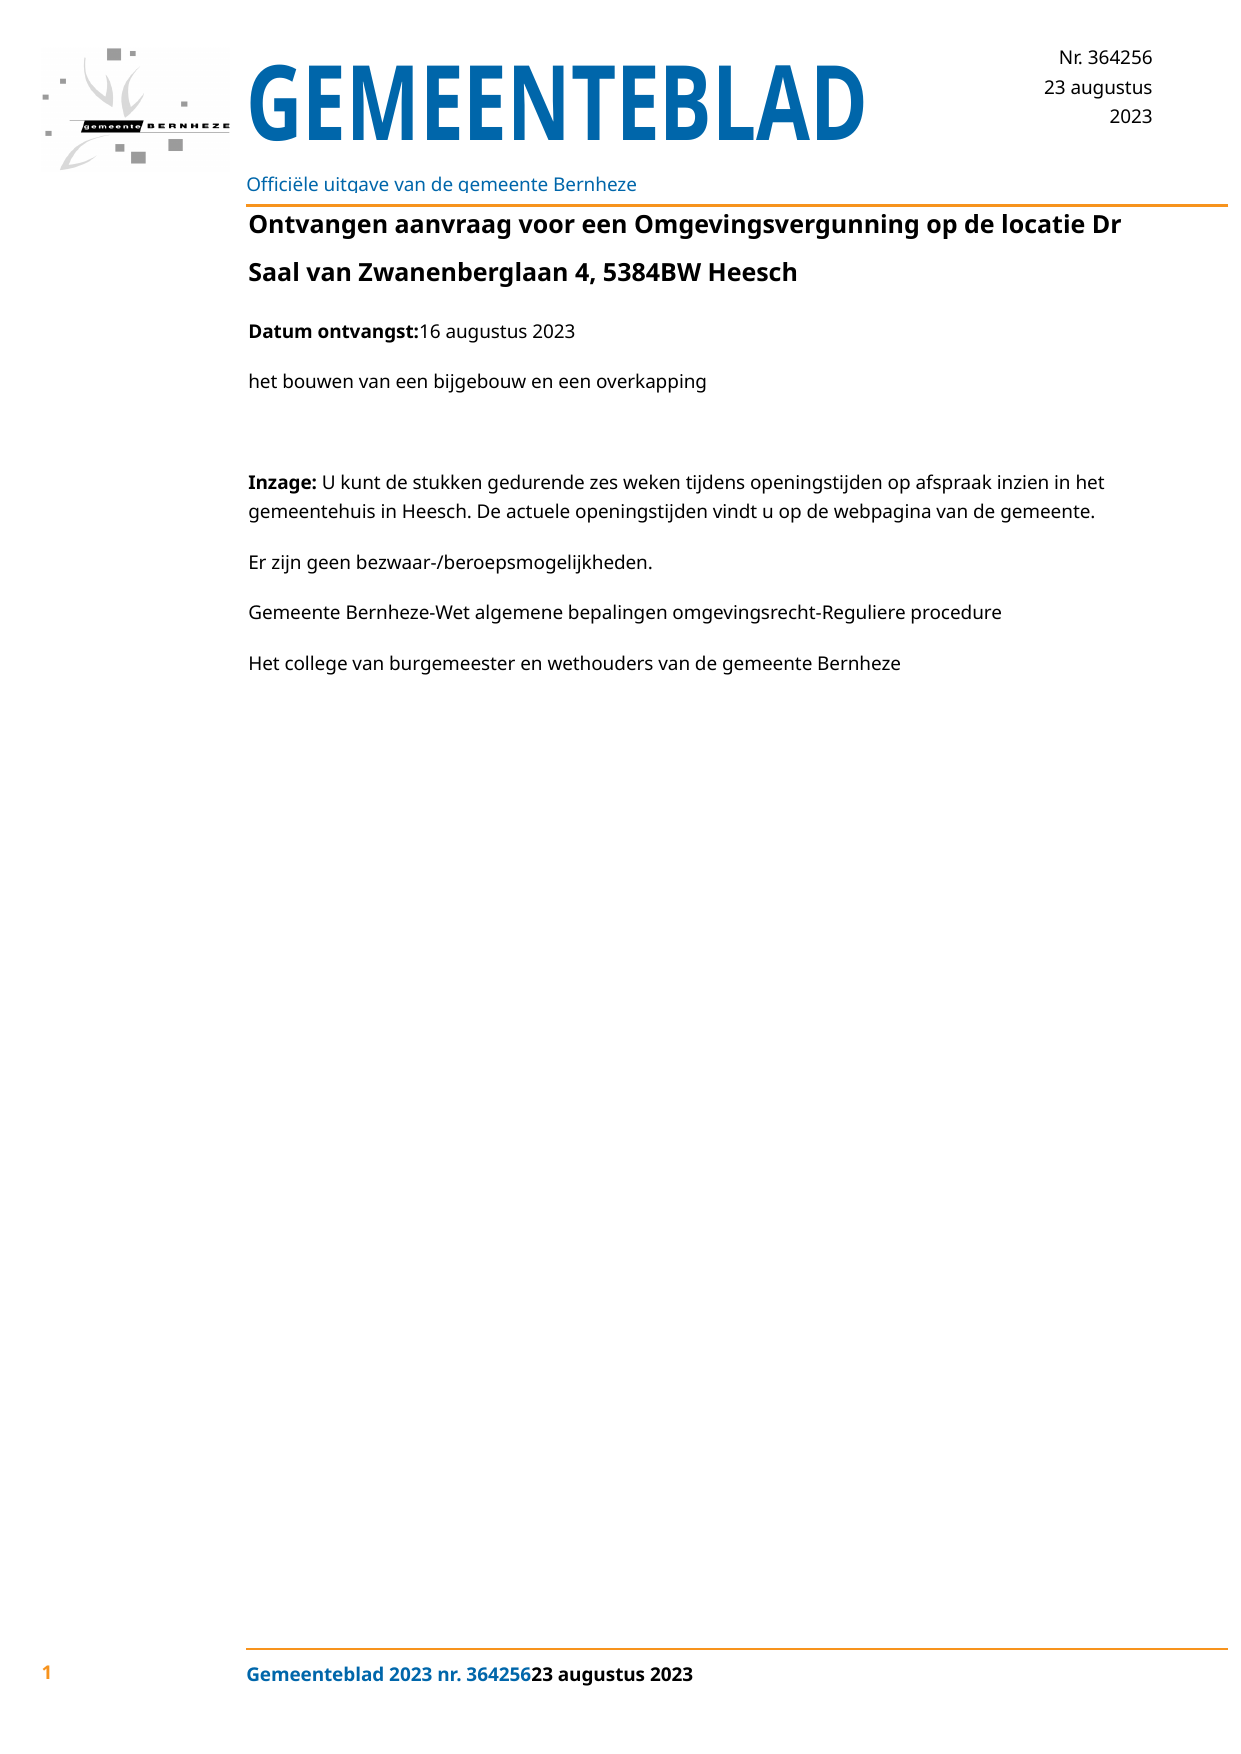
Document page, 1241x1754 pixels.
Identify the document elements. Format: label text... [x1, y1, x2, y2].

text het bouwen van een bijgebouw en een overkapping [248, 368, 1152, 394]
picture [41, 47, 231, 172]
text Datum ontvangst:16 augustus 2023 [248, 318, 1152, 344]
text Gemeente Bernheze-Wet algemene bepalingen omgevingsrecht-Reguliere procedure [248, 599, 1152, 625]
text Er zijn geen bezwaar-/beroepsmogelijkheden. [248, 549, 1152, 575]
text Ontvangen aanvraag voor een Omgevingsvergunning op de locatie Dr Saal van Zwanenberglaan 4, 5384BW Heesch [248, 207, 1152, 288]
text Inzage: U kunt de stukken gedurende zes weken tijdens openingstijden op afspraak inzien in het gemeentehuis in Heesch. De actuele openingstijden vindt u op de webpagina van de gemeente. [248, 469, 1152, 524]
text Het college van burgemeester en wethouders van de gemeente Bernheze [248, 650, 1152, 676]
